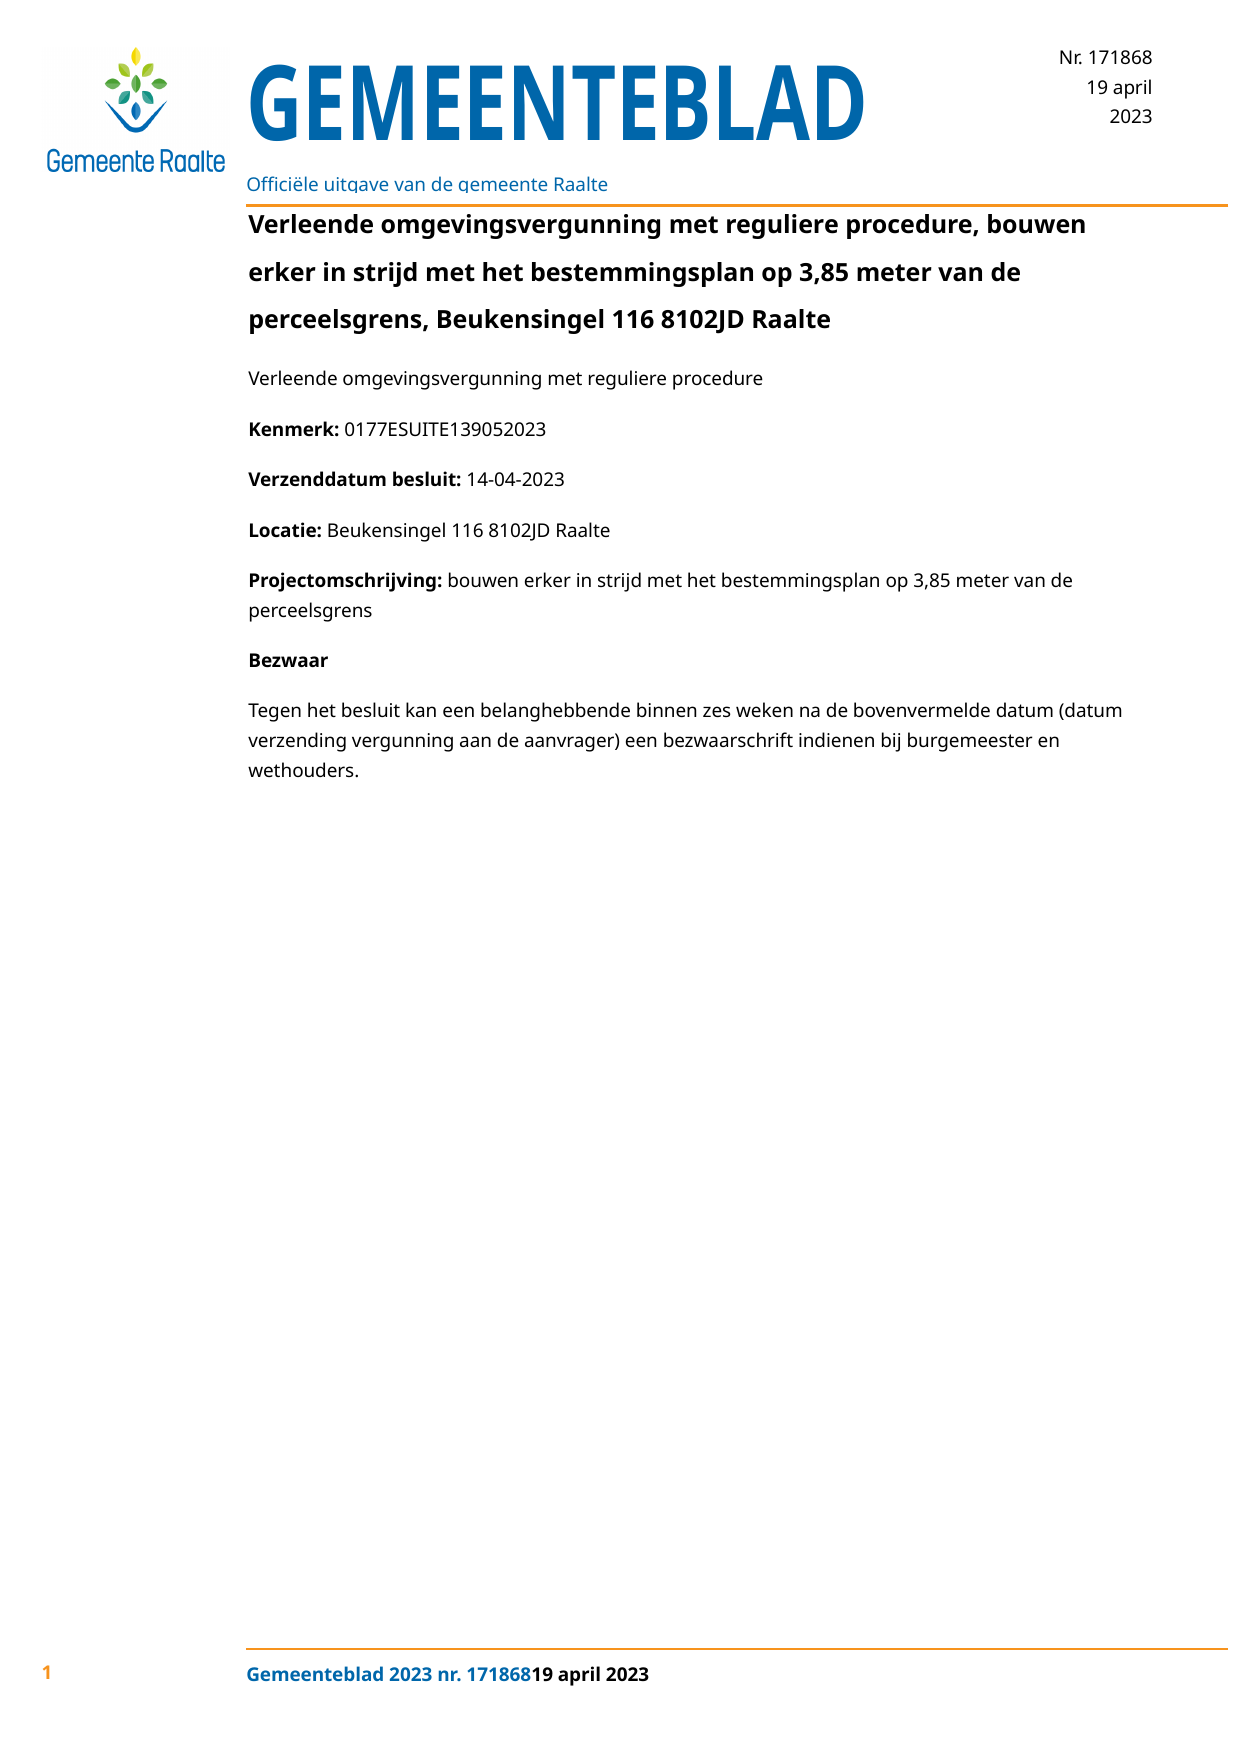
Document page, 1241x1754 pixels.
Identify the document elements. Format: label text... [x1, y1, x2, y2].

text Bezwaar [248, 647, 1152, 673]
text Locatie: Beukensingel 116 8102JD Raalte [248, 517, 1152, 542]
text Verzenddatum besluit: 14-04-2023 [248, 466, 1152, 492]
picture [41, 47, 231, 172]
text Verleende omgevingsvergunning met reguliere procedure, bouwen erker in strijd met het bestemmingsplan op 3,85 meter van de perceelsgrens, Beukensingel 116 8102JD Raalte [248, 207, 1152, 336]
text Tegen het besluit kan een belanghebbende binnen zes weken na de bovenvermelde datum (datum verzending vergunning aan de aanvrager) een bezwaarschrift indienen bij burgemeester en wethouders. [248, 698, 1152, 782]
text Projectomschrijving: bouwen erker in strijd met het bestemmingsplan op 3,85 meter van de perceelsgrens [248, 567, 1152, 622]
text Kenmerk: 0177ESUITE139052023 [248, 416, 1152, 442]
text Verleende omgevingsvergunning met reguliere procedure [248, 366, 1152, 391]
